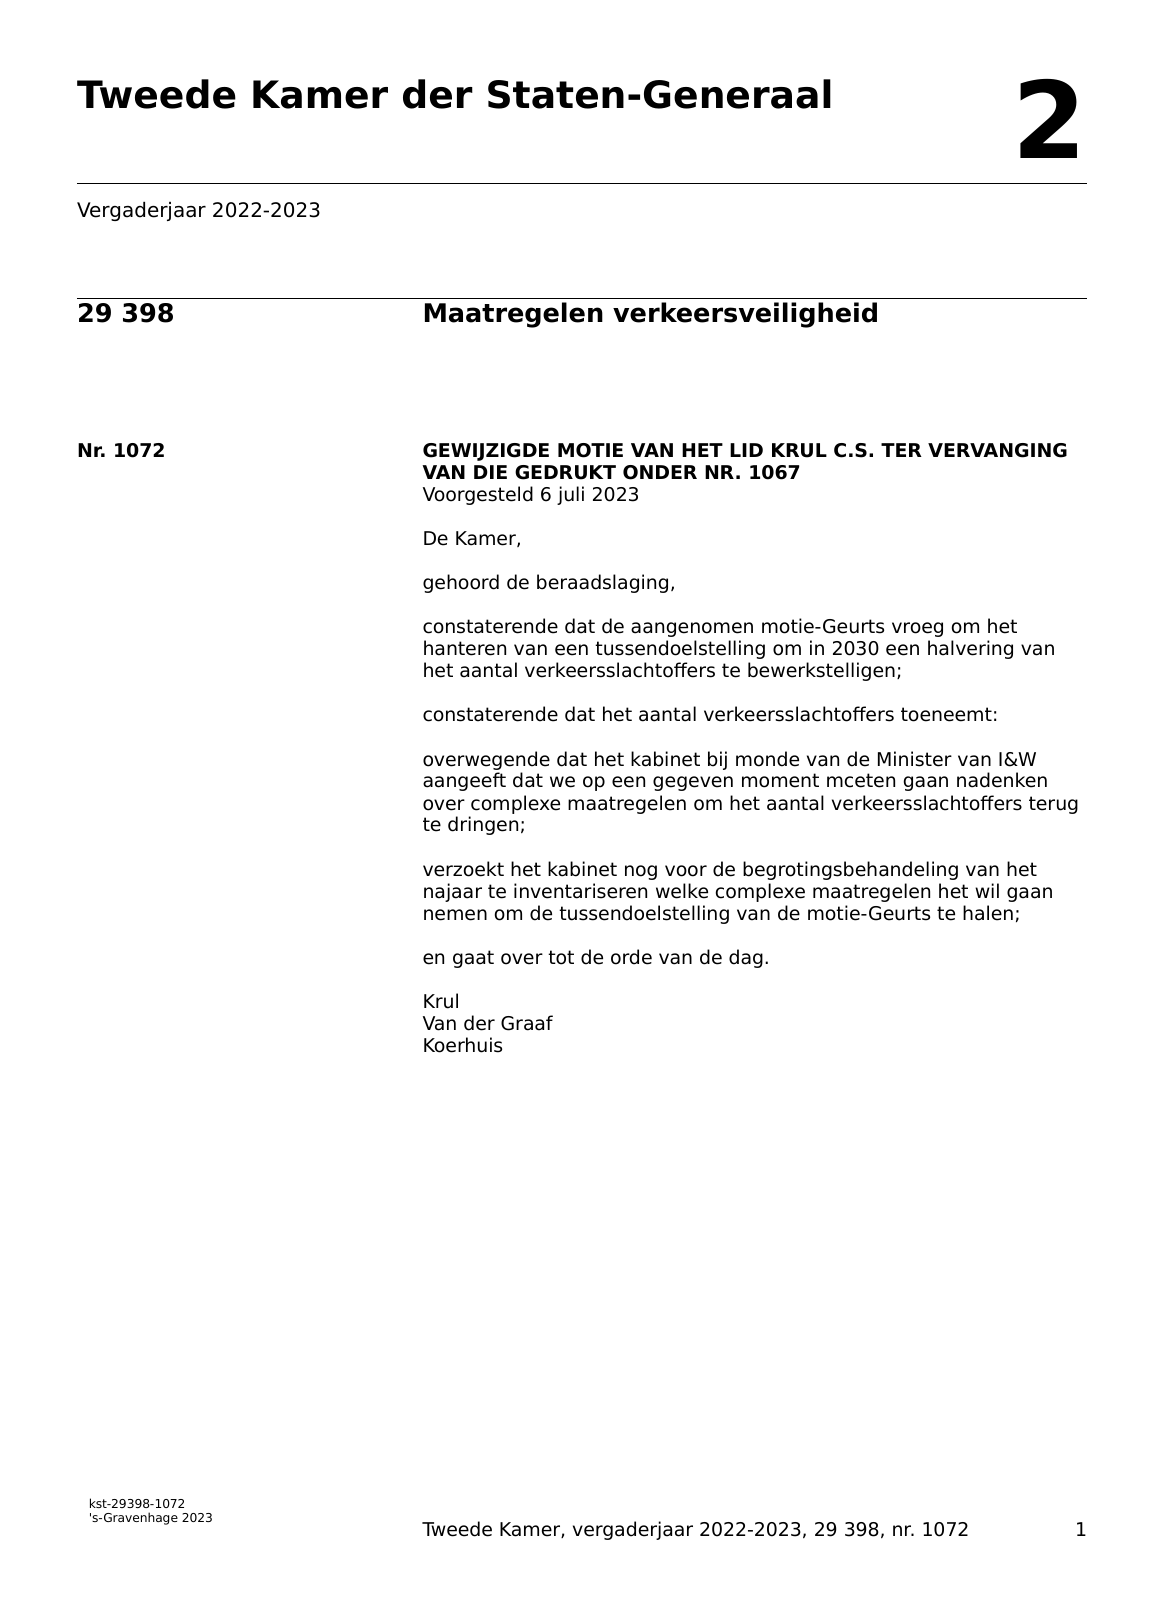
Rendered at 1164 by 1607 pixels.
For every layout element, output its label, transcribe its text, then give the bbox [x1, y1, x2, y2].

table_cell Vergaderjaar 2022-2023 [77, 184, 1087, 298]
text Krul [422, 991, 1087, 1013]
text gehoord de beraadslaging, [422, 572, 1087, 594]
text Van der Graaf [422, 1013, 1087, 1035]
subtitle Nr. 1072 GEWIJZIGDE MOTIE VAN HET LID KRUL C.S. TER VERVANGING VAN DIE GEDRUKT ONDER NR. 1067 [77, 440, 1087, 484]
text kst-29398-1072 [88, 1497, 323, 1511]
text 's-Gravenhage 2023 [88, 1511, 323, 1525]
text De Kamer, [422, 528, 1087, 550]
text constaterende dat het aantal verkeersslachtoffers toeneemt: [422, 704, 1087, 726]
text Koerhuis [422, 1035, 1087, 1057]
table_header Tweede Kamer der Staten-Generaal [77, 59, 886, 183]
subtitle 29 398 Maatregelen verkeersveiligheid [77, 299, 1087, 329]
text en gaat over tot de orde van de dag. [422, 947, 1087, 969]
text verzoekt het kabinet nog voor de begrotingsbehandeling van het najaar te inventariseren welke complexe maatregelen het wil gaan nemen om de tussendoelstelling van de motie-Geurts te halen; [422, 858, 1087, 924]
text overwegende dat het kabinet bij monde van de Minister van I&W aangeeft dat we op een gegeven moment mceten gaan nadenken over complexe maatregelen om het aantal verkeersslachtoffers terug te dringen; [422, 748, 1087, 836]
table_header 2 [886, 59, 1087, 183]
text constaterende dat de aangenomen motie-Geurts vroeg om het hanteren van een tussendoelstelling om in 2030 een halvering van het aantal verkeersslachtoffers te bewerkstelligen; [422, 616, 1087, 682]
text Voorgesteld 6 juli 2023 [422, 484, 1087, 506]
